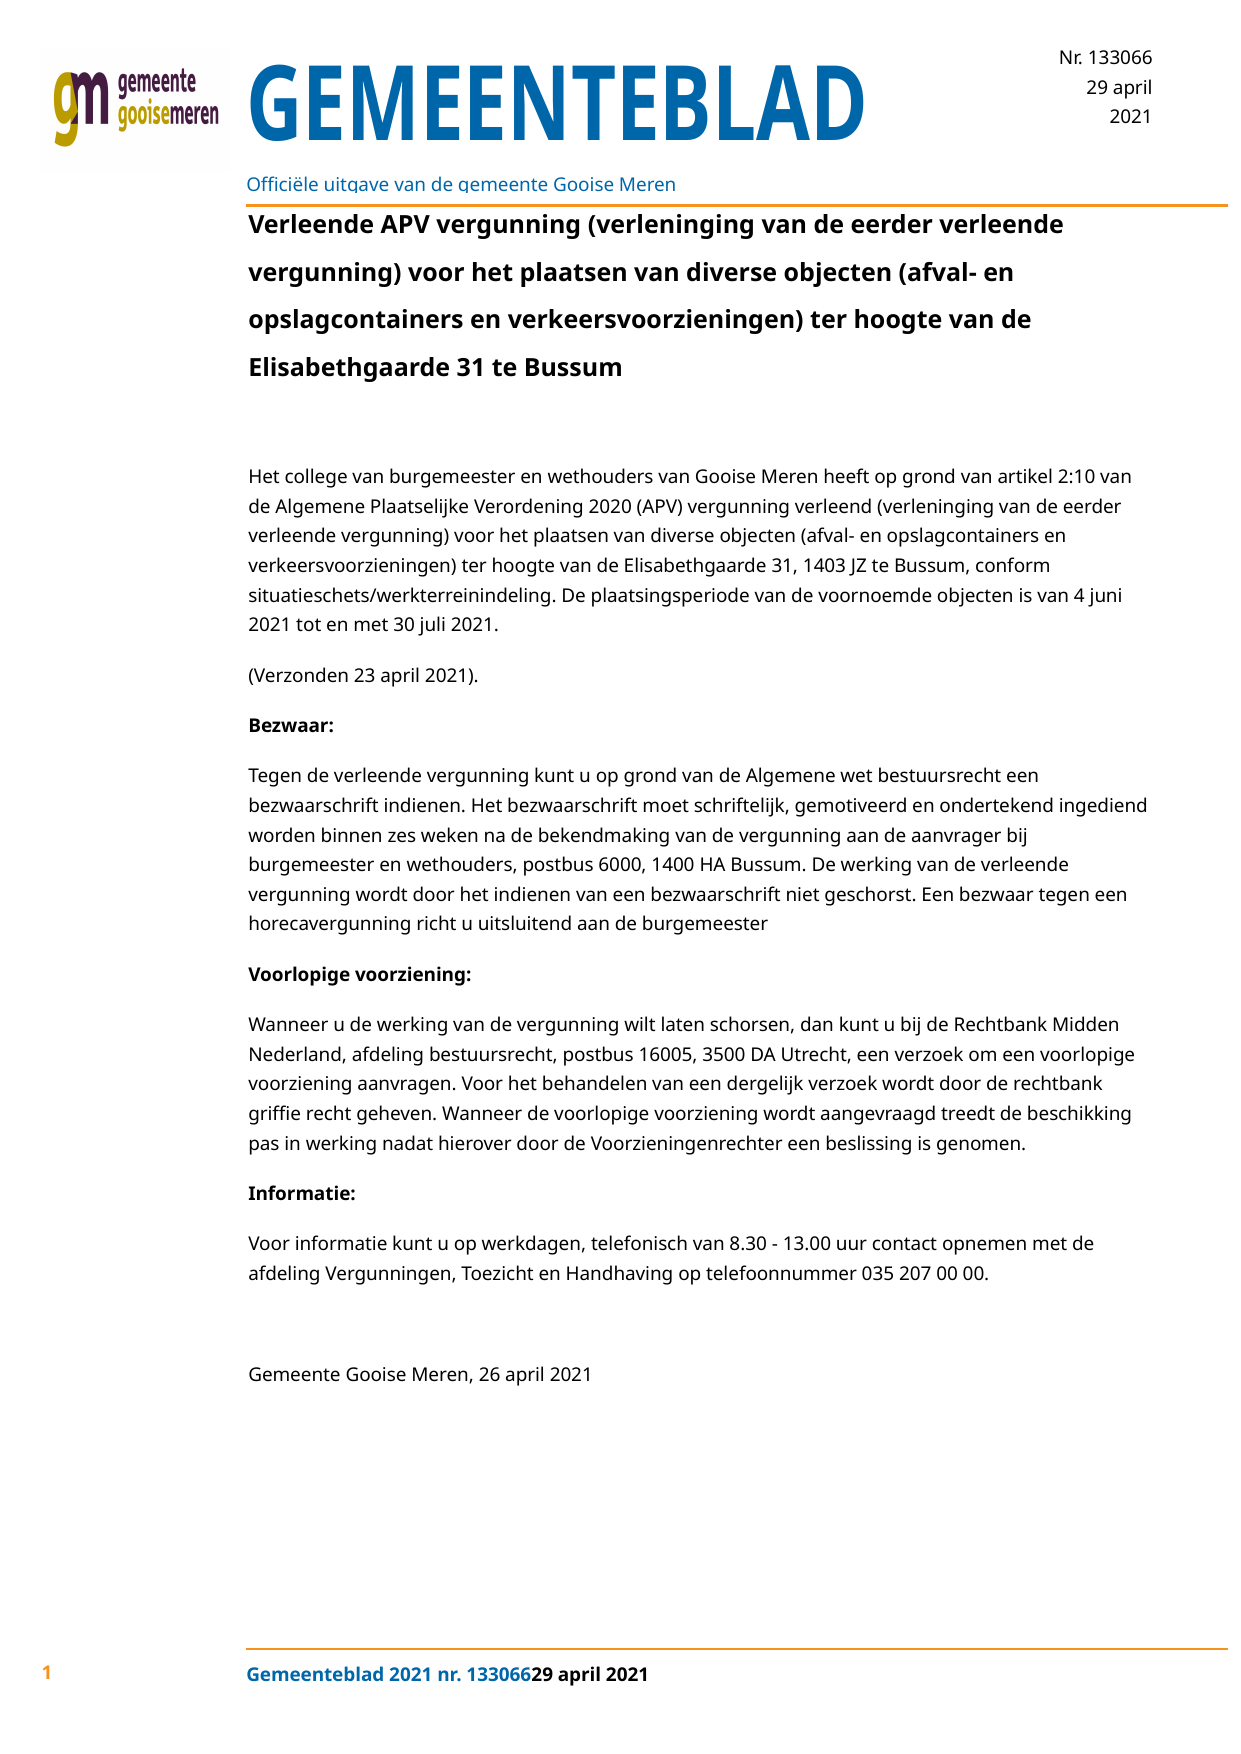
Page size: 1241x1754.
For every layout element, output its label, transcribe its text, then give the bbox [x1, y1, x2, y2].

text (Verzonden 23 april 2021). [248, 662, 1152, 688]
text Voorlopige voorziening: [248, 961, 1152, 987]
text Bezwaar: [248, 712, 1152, 738]
text Tegen de verleende vergunning kunt u op grond van de Algemene wet bestuursrecht een bezwaarschrift indienen. Het bezwaarschrift moet schriftelijk, gemotiveerd en ondertekend ingediend worden binnen zes weken na de bekendmaking van de vergunning aan de aanvrager bij burgemeester en wethouders, postbus 6000, 1400 HA Bussum. De werking van de verleende vergunning wordt door het indienen van een bezwaarschrift niet geschorst. Een bezwaar tegen een horecavergunning richt u uitsluitend aan de burgemeester [248, 763, 1152, 936]
text Voor informatie kunt u op werkdagen, telefonisch van 8.30 - 13.00 uur contact opnemen met de afdeling Vergunningen, Toezicht en Handhaving op telefoonnummer 035 207 00 00. [248, 1231, 1152, 1286]
text Verleende APV vergunning (verleninging van de eerder verleende vergunning) voor het plaatsen van diverse objecten (afval- en opslagcontainers en verkeersvoorzieningen) ter hoogte van de Elisabethgaarde 31 te Bussum [248, 207, 1152, 384]
text Het college van burgemeester en wethouders van Gooise Meren heeft op grond van artikel 2:10 van de Algemene Plaatselijke Verordening 2020 (APV) vergunning verleend (verleninging van de eerder verleende vergunning) voor het plaatsen van diverse objecten (afval- en opslagcontainers en verkeersvoorzieningen) ter hoogte van de Elisabethgaarde 31, 1403 JZ te Bussum, conform situatieschets/werkterreinindeling. De plaatsingsperiode van de voornoemde objecten is van 4 juni 2021 tot en met 30 juli 2021. [248, 463, 1152, 637]
text Informatie: [248, 1180, 1152, 1206]
picture [41, 47, 231, 172]
text Gemeente Gooise Meren, 26 april 2021 [248, 1361, 1152, 1387]
text Wanneer u de werking van de vergunning wilt laten schorsen, dan kunt u bij de Rechtbank Midden Nederland, afdeling bestuursrecht, postbus 16005, 3500 DA Utrecht, een verzoek om een voorlopige voorziening aanvragen. Voor het behandelen van een dergelijk verzoek wordt door de rechtbank griffie recht geheven. Wanneer de voorlopige voorziening wordt aangevraagd treedt de beschikking pas in werking nadat hierover door de Voorzieningenrechter een beslissing is genomen. [248, 1011, 1152, 1156]
